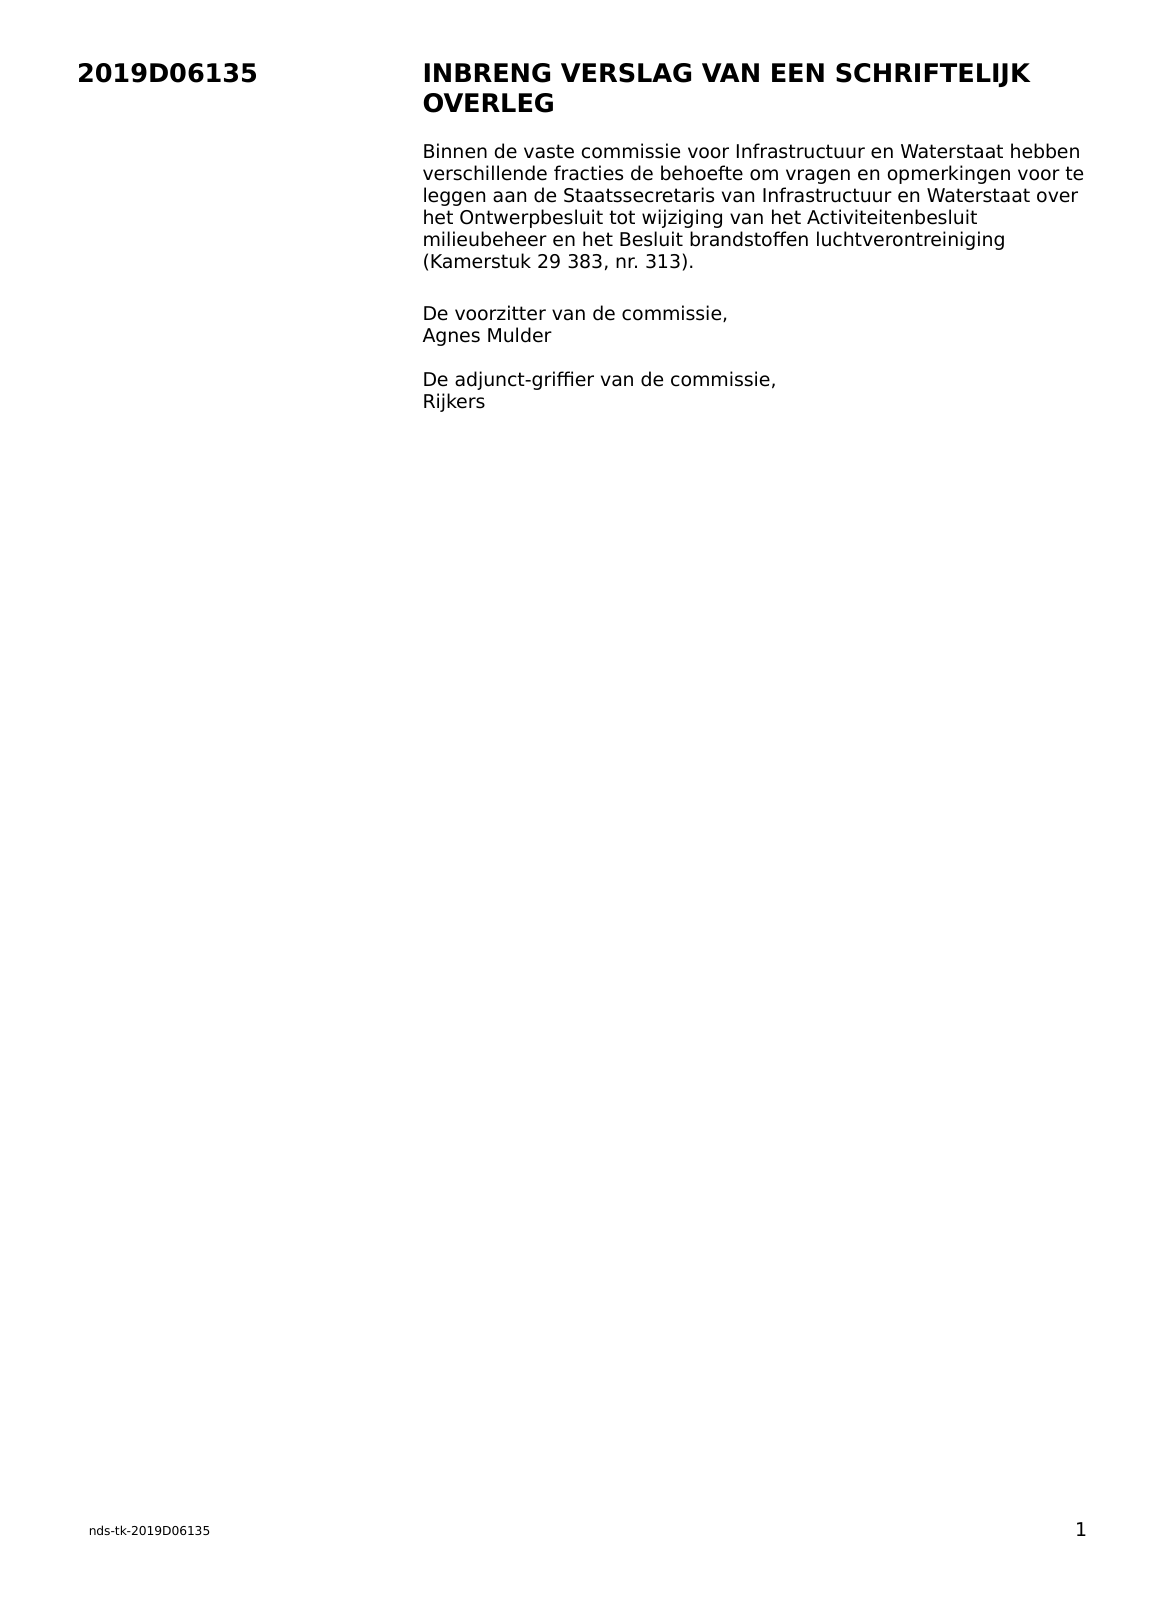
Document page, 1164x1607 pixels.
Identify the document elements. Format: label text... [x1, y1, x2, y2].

text De voorzitter van de commissie, Agnes Mulder [422, 302, 1087, 346]
text Binnen de vaste commissie voor Infrastructuur en Waterstaat hebben verschillende fracties de behoefte om vragen en opmerkingen voor te leggen aan de Staatssecretaris van Infrastructuur en Waterstaat over het Ontwerpbesluit tot wijziging van het Activiteitenbesluit milieubeheer en het Besluit brandstoffen luchtverontreiniging (Kamerstuk 29 383, nr. 313). [422, 141, 1087, 272]
text 2019D06135 INBRENG VERSLAG VAN EEN SCHRIFTELIJK OVERLEG [77, 59, 1087, 118]
text nds-tk-2019D06135 [88, 1524, 323, 1538]
text De adjunct-griffier van de commissie, Rijkers [422, 369, 1087, 413]
